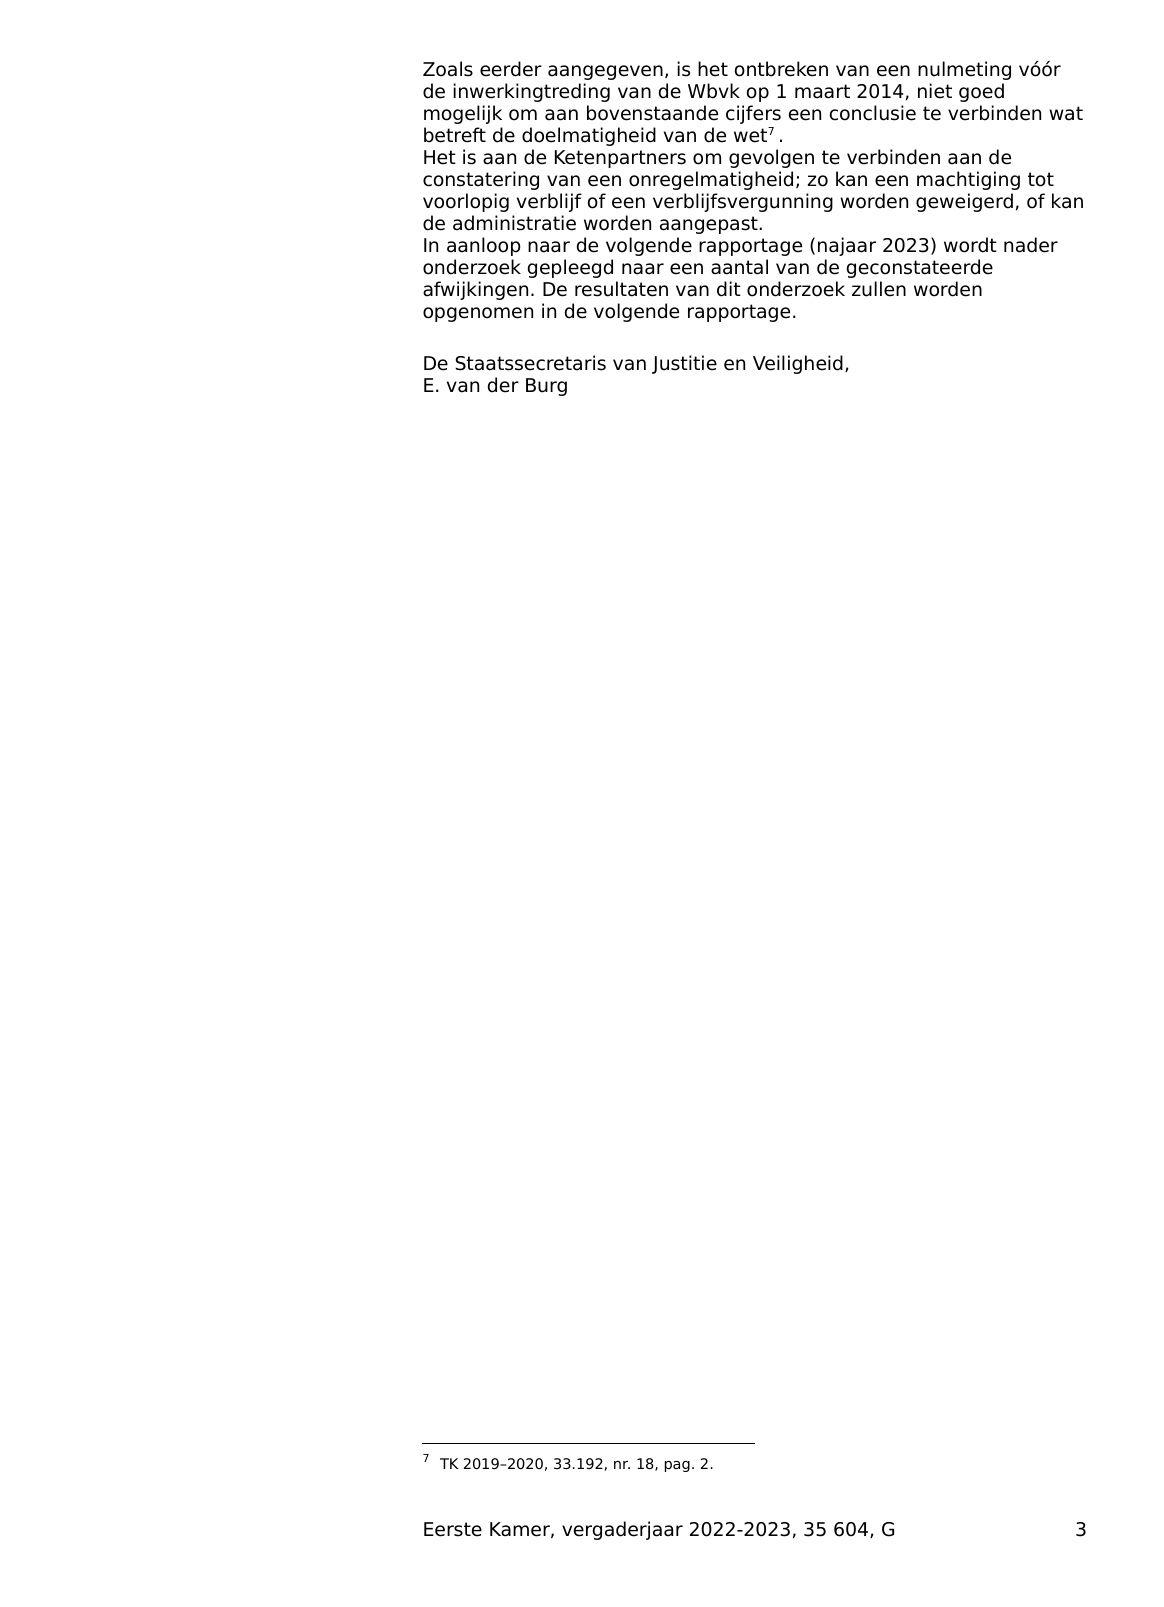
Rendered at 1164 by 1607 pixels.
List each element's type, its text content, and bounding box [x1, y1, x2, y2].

text Het is aan de Ketenpartners om gevolgen te verbinden aan de constatering van een onregelmatigheid; zo kan een machtiging tot voorlopig verblijf of een verblijfsvergunning worden geweigerd, of kan de administratie worden aangepast. [422, 147, 1087, 235]
text Zoals eerder aangegeven, is het ontbreken van een nulmeting vóór de inwerkingtreding van de Wbvk op 1 maart 2014, niet goed mogelijk om aan bovenstaande cijfers een conclusie te verbinden wat betreft de doelmatigheid van de wet. [422, 59, 1087, 147]
text In aanloop naar de volgende rapportage (najaar 2023) wordt nader onderzoek gepleegd naar een aantal van de geconstateerde afwijkingen. De resultaten van dit onderzoek zullen worden opgenomen in de volgende rapportage. [422, 235, 1087, 323]
text De Staatssecretaris van Justitie en Veiligheid, E. van der Burg [422, 353, 1087, 397]
text TK 2019–2020, 33.192, nr. 18, pag. 2. [422, 1452, 1087, 1474]
